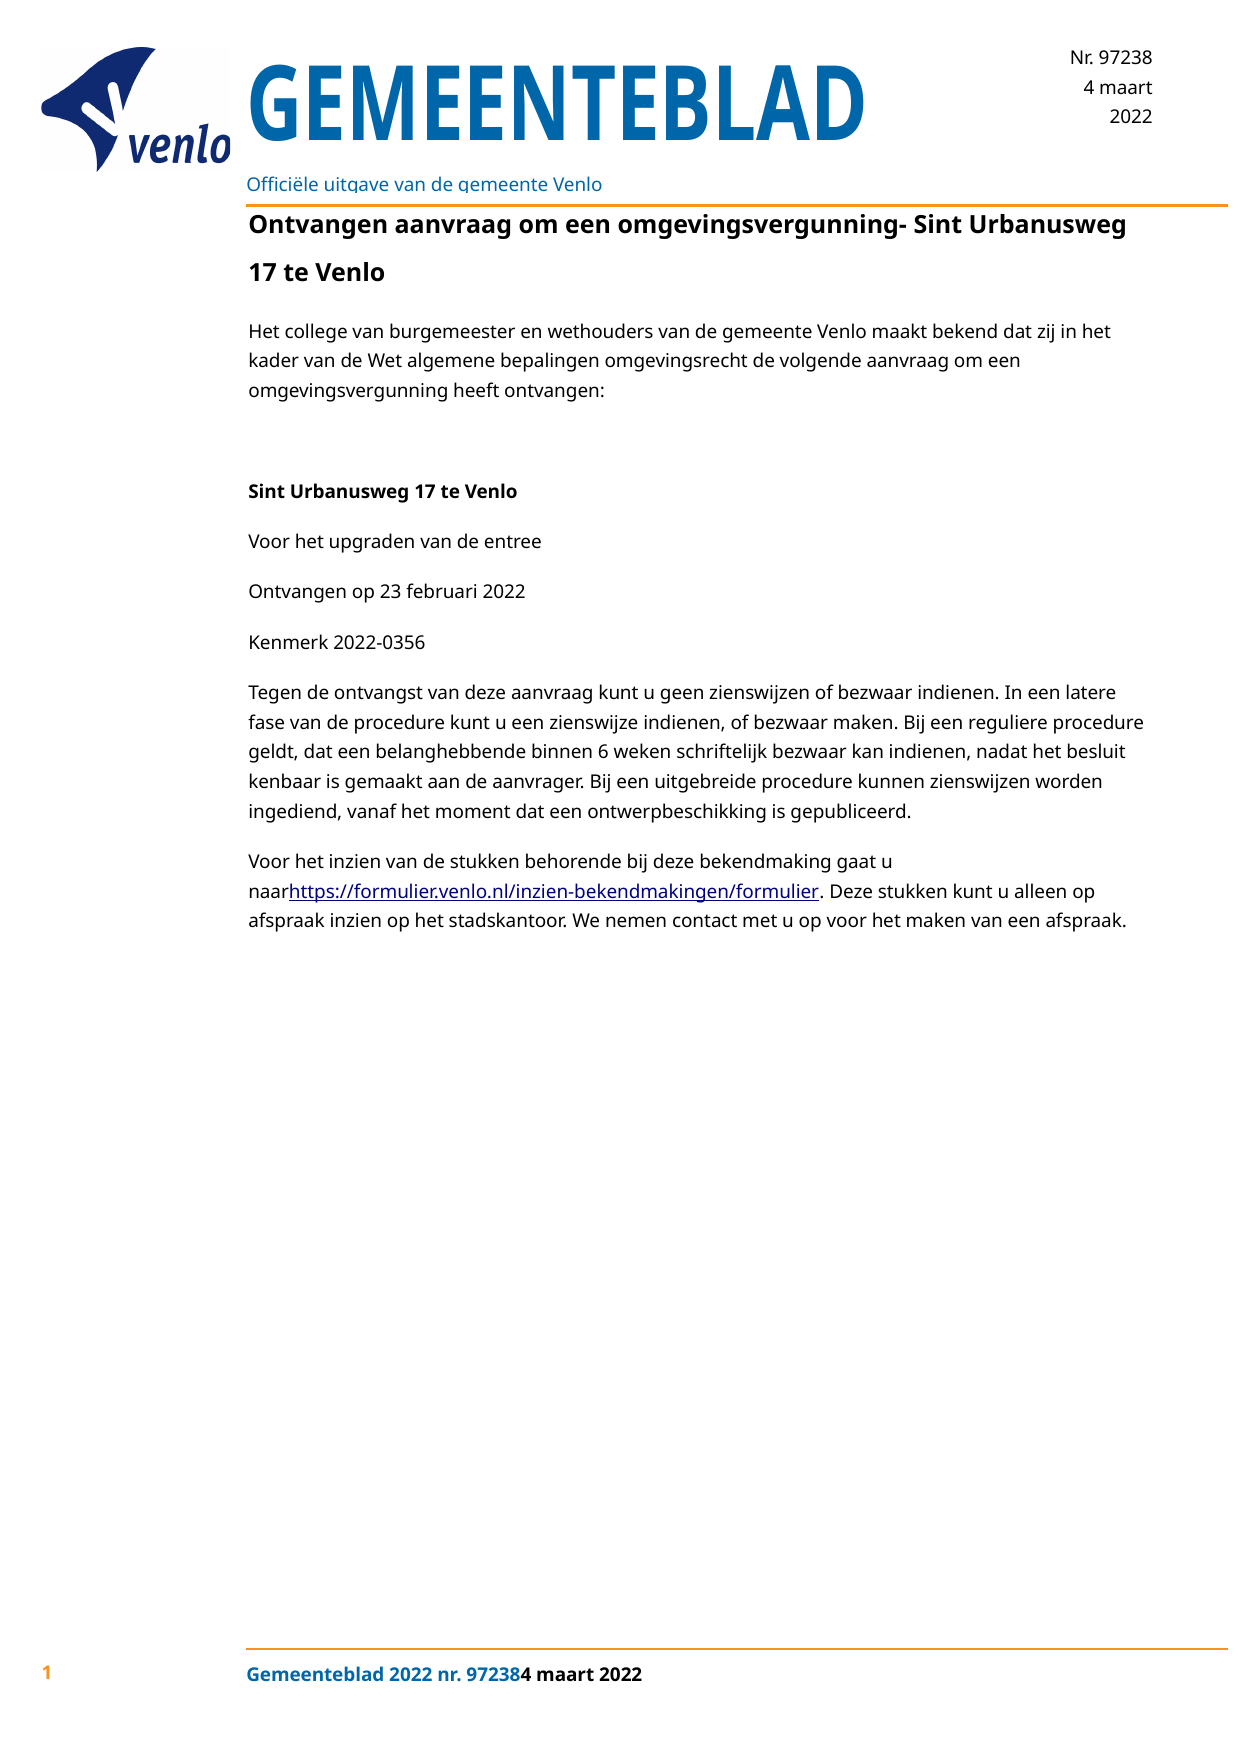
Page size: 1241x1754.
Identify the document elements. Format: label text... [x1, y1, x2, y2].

text Voor het upgraden van de entree [248, 528, 1152, 554]
text Het college van burgemeester en wethouders van de gemeente Venlo maakt bekend dat zij in het kader van de Wet algemene bepalingen omgevingsrecht de volgende aanvraag om een omgevingsvergunning heeft ontvangen: [248, 318, 1152, 403]
text Voor het inzien van de stukken behorende bij deze bekendmaking gaat u naarhttps://formulier.venlo.nl/inzien-bekendmakingen/formulier. Deze stukken kunt u alleen op afspraak inzien op het stadskantoor. We nemen contact met u op voor het maken van een afspraak. [248, 848, 1152, 933]
text Ontvangen aanvraag om een omgevingsvergunning- Sint Urbanusweg 17 te Venlo [248, 207, 1152, 288]
text Sint Urbanusweg 17 te Venlo [248, 478, 1152, 504]
text Kenmerk 2022-0356 [248, 629, 1152, 655]
picture [41, 47, 231, 172]
text Tegen de ontvangst van deze aanvraag kunt u geen zienswijzen of bezwaar indienen. In een latere fase van de procedure kunt u een zienswijze indienen, of bezwaar maken. Bij een reguliere procedure geldt, dat een belanghebbende binnen 6 weken schriftelijk bezwaar kan indienen, nadat het besluit kenbaar is gemaakt aan de aanvrager. Bij een uitgebreide procedure kunnen zienswijzen worden ingediend, vanaf het moment dat een ontwerpbeschikking is gepubliceerd. [248, 679, 1152, 824]
text Ontvangen op 23 februari 2022 [248, 579, 1152, 604]
